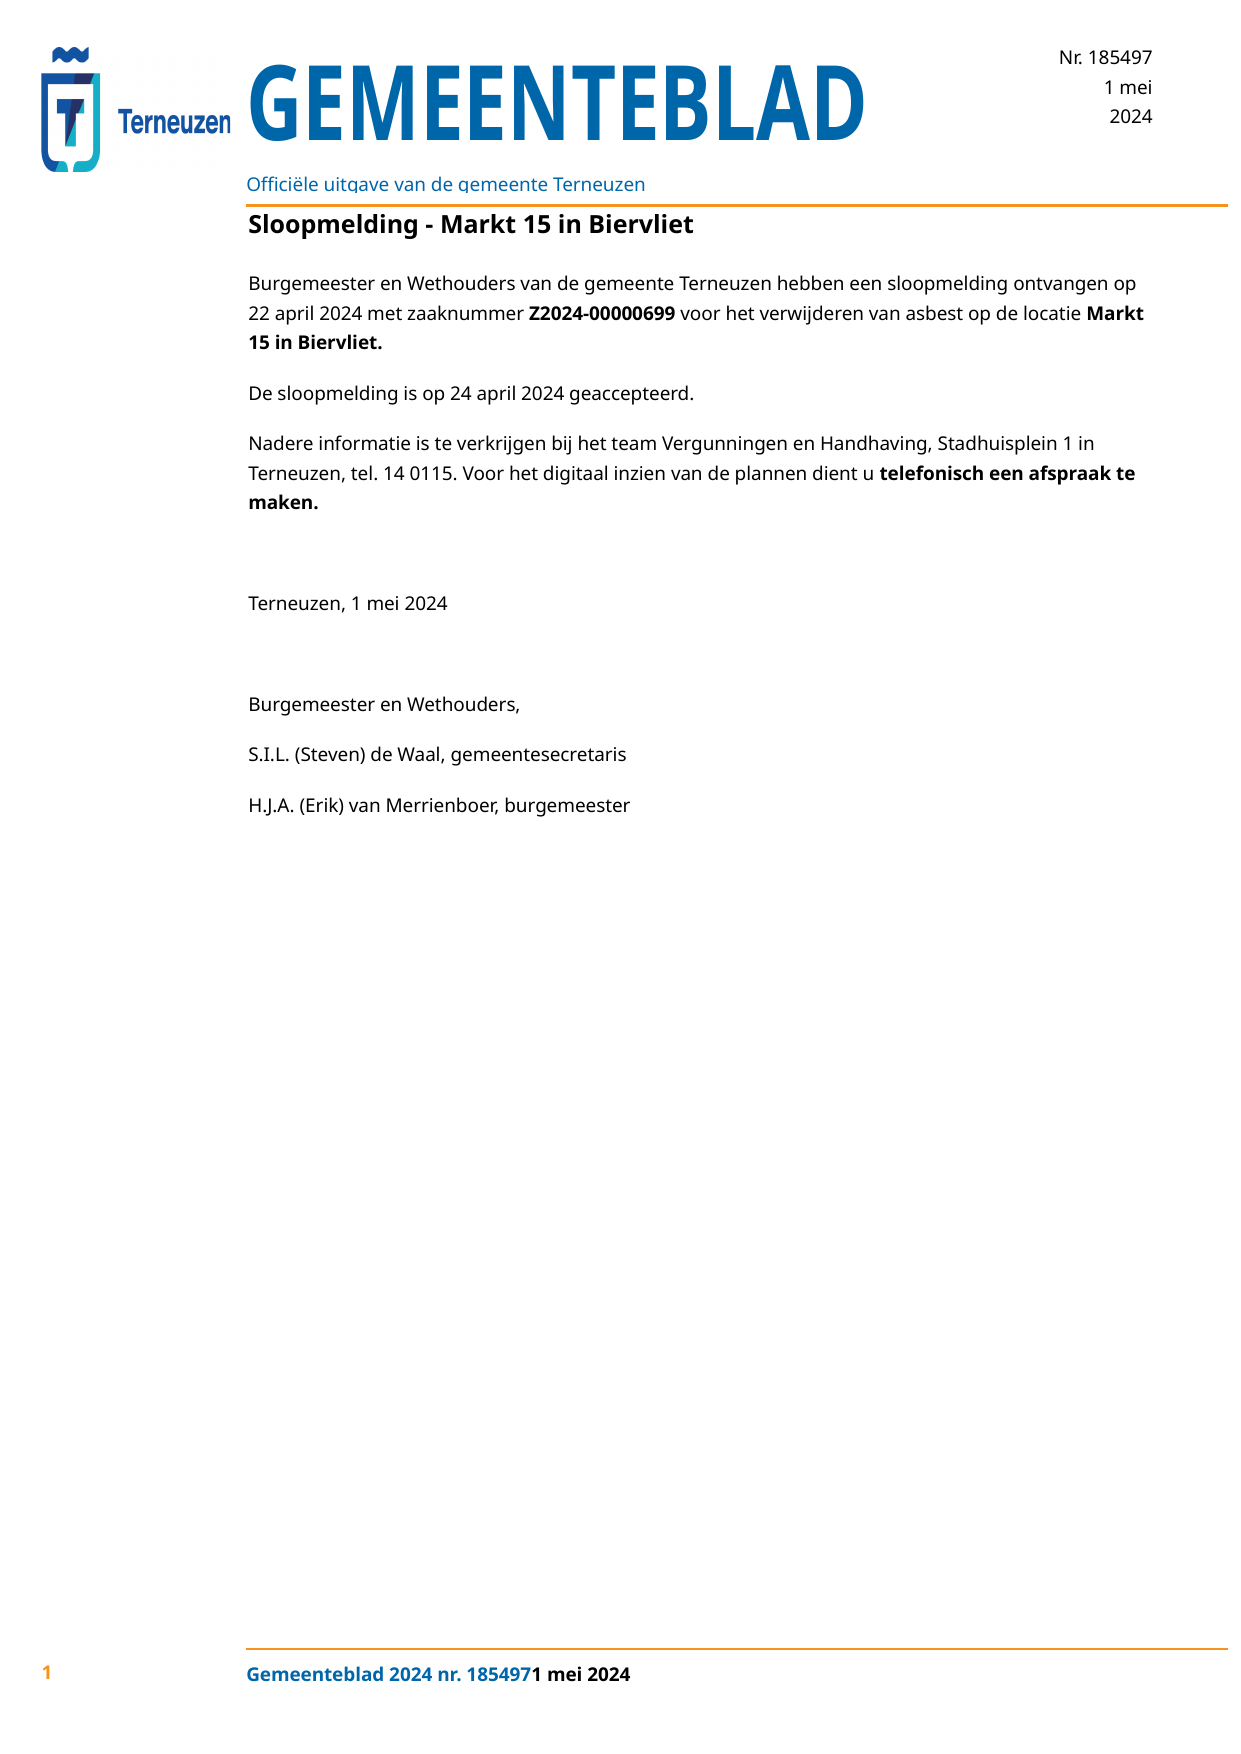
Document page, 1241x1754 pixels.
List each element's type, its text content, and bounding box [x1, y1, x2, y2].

text H.J.A. (Erik) van Merrienboer, burgemeester [248, 792, 1152, 818]
text Nadere informatie is te verkrijgen bij het team Vergunningen en Handhaving, Stadhuisplein 1 in Terneuzen, tel. 14 0115. Voor het digitaal inzien van de plannen dient u telefonisch een afspraak te maken. [248, 430, 1152, 515]
text S.I.L. (Steven) de Waal, gemeentesecretaris [248, 742, 1152, 767]
text De sloopmelding is op 24 april 2024 geaccepteerd. [248, 380, 1152, 406]
text Burgemeester en Wethouders, [248, 691, 1152, 717]
text Sloopmelding - Markt 15 in Biervliet [248, 207, 1152, 241]
picture [41, 47, 231, 172]
text Terneuzen, 1 mei 2024 [248, 590, 1152, 616]
text Burgemeester en Wethouders van de gemeente Terneuzen hebben een sloopmelding ontvangen op 22 april 2024 met zaaknummer Z2024-00000699 voor het verwijderen van asbest op de locatie Markt 15 in Biervliet. [248, 270, 1152, 355]
